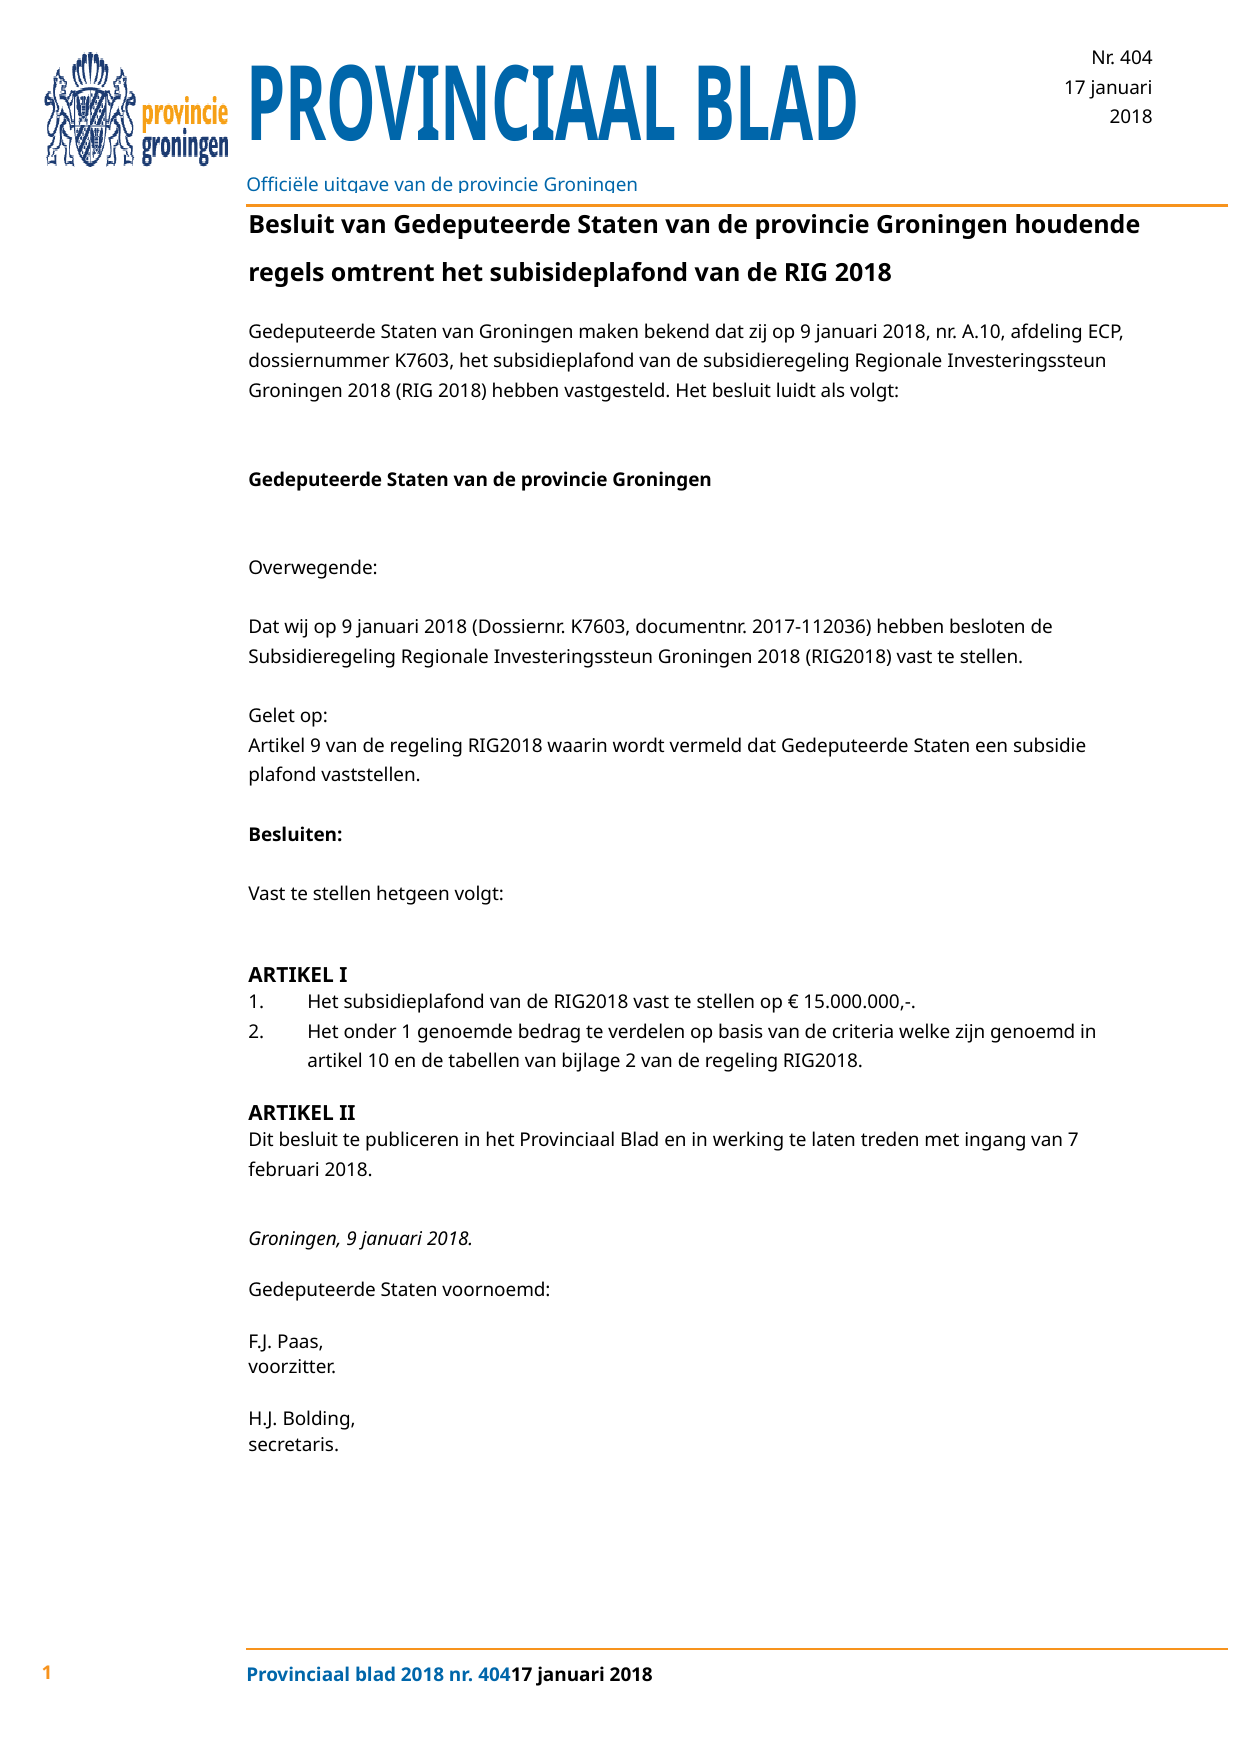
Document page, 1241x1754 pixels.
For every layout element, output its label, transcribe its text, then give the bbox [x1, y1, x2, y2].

list Het subsidieplafond van de RIG2018 vast te stellen op € 15.000.000,-. [248, 988, 1152, 1014]
text Besluiten: [248, 821, 1152, 847]
text secretaris. [248, 1431, 1152, 1456]
text Gedeputeerde Staten voornoemd: [248, 1276, 1152, 1302]
text Overwegende: [248, 554, 1152, 580]
text Groningen, 9 januari 2018. [248, 1225, 1152, 1251]
text Gedeputeerde Staten van de provincie Groningen [248, 466, 1152, 492]
text Besluit van Gedeputeerde Staten van de provincie Groningen houdende regels omtrent het subisideplafond van de RIG 2018 [248, 207, 1152, 288]
text voorzitter. [248, 1353, 1152, 1379]
text Vast te stellen hetgeen volgt: [248, 880, 1152, 906]
text Artikel 9 van de regeling RIG2018 waarin wordt vermeld dat Gedeputeerde Staten een subsidie plafond vaststellen. [248, 732, 1152, 787]
text Dit besluit te publiceren in het Provinciaal Blad en in werking te laten treden met ingang van 7 februari 2018. [248, 1126, 1152, 1182]
text Dat wij op 9 januari 2018 (Dossiernr. K7603, documentnr. 2017-112036) hebben besloten de Subsidieregeling Regionale Investeringssteun Groningen 2018 (RIG2018) vast te stellen. [248, 614, 1152, 669]
text F.J. Paas, [248, 1328, 1152, 1353]
text Gelet op: [248, 702, 1152, 728]
text Gedeputeerde Staten van Groningen maken bekend dat zij op 9 januari 2018, nr. A.10, afdeling ECP, dossiernummer K7603, het subsidieplafond van de subsidieregeling Regionale Investeringssteun Groningen 2018 (RIG 2018) hebben vastgesteld. Het besluit luidt als volgt: [248, 318, 1152, 403]
text ARTIKEL I [248, 960, 1152, 988]
text ARTIKEL II [248, 1098, 1152, 1126]
text H.J. Bolding, [248, 1405, 1152, 1431]
picture [41, 47, 231, 172]
list Het onder 1 genoemde bedrag te verdelen op basis van de criteria welke zijn genoemd in artikel 10 en de tabellen van bijlage 2 van de regeling RIG2018. [248, 1018, 1152, 1073]
